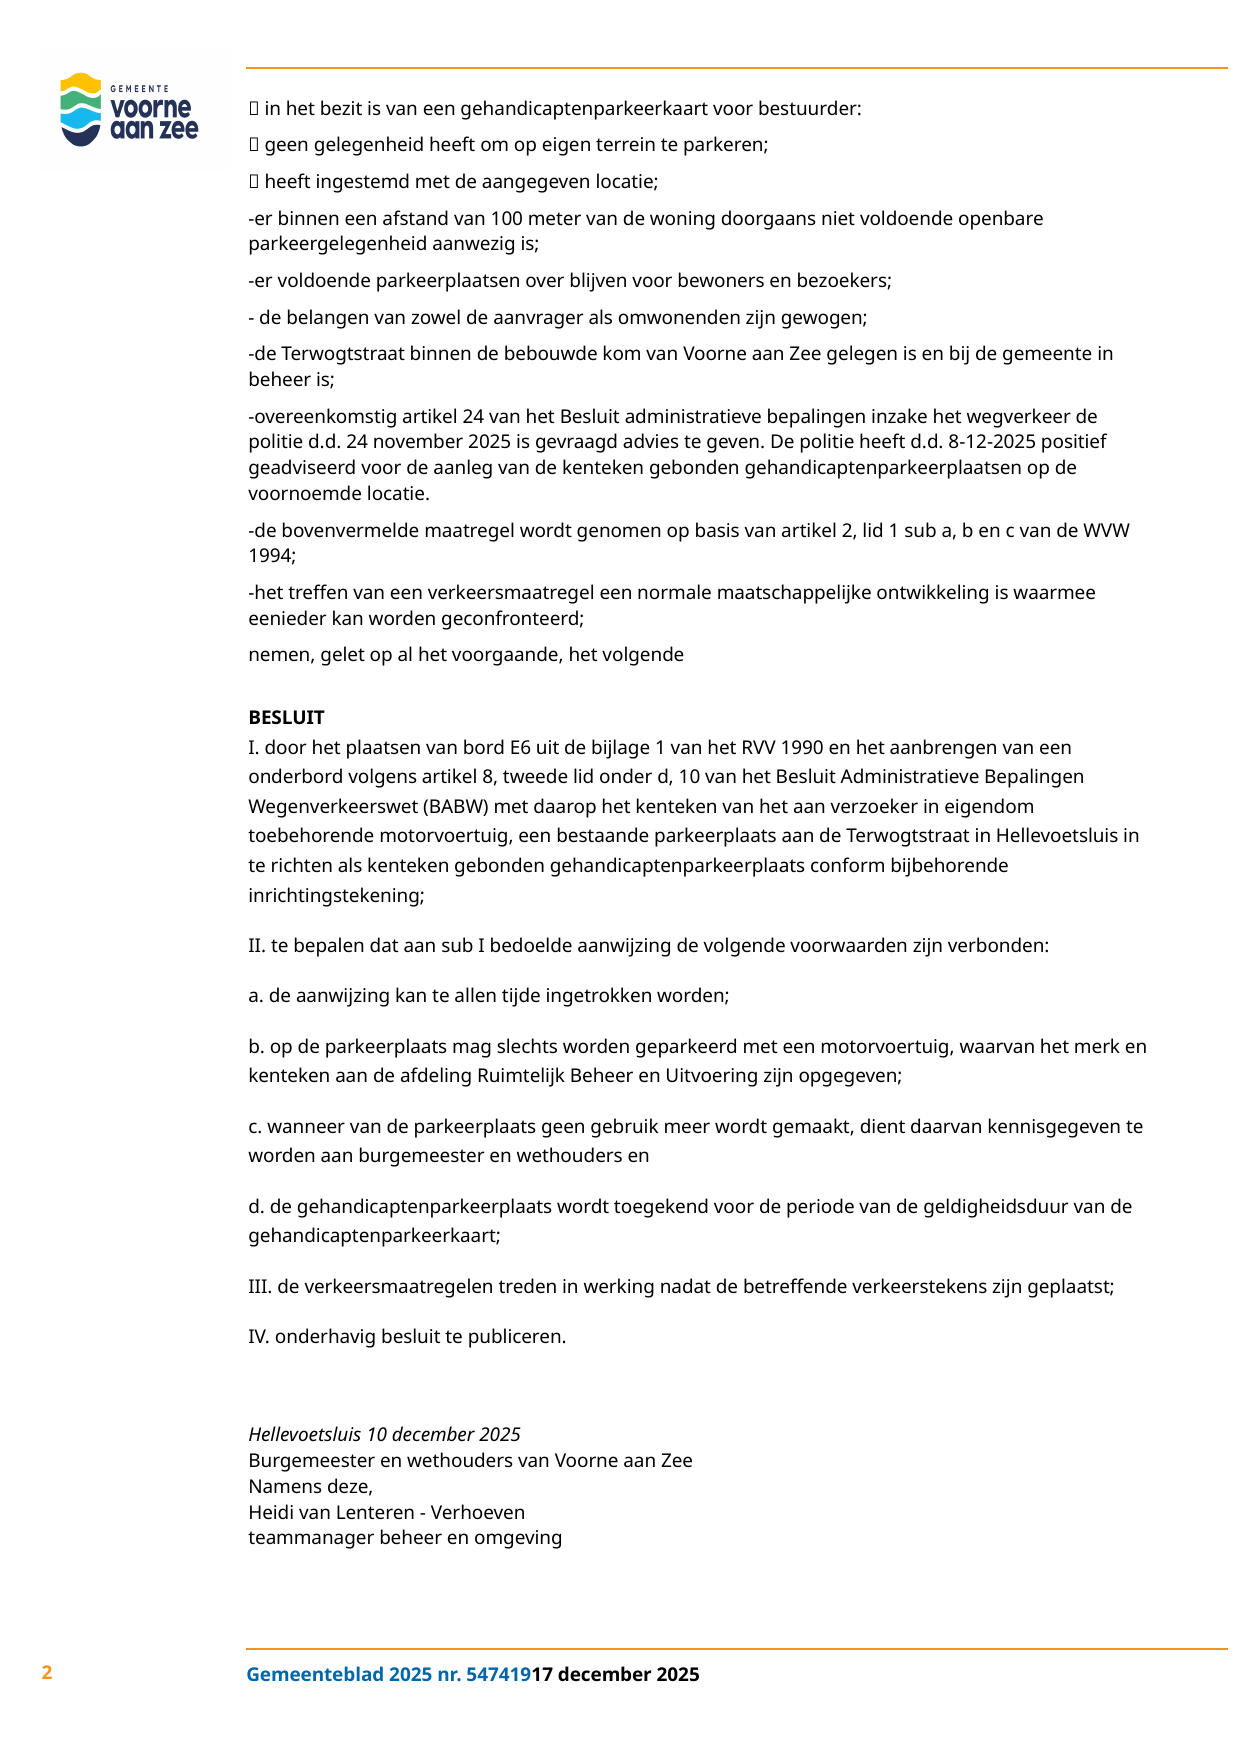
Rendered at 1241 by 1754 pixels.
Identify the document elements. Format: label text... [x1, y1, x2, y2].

picture [41, 47, 231, 172]
text IV. onderhavig besluit te publiceren. [248, 1323, 1152, 1349]
text Heidi van Lenteren - Verhoeven [248, 1499, 1152, 1524]
text III. de verkeersmaatregelen treden in werking nadat de betreffende verkeerstekens zijn geplaatst; [248, 1273, 1152, 1299]
text -de bovenvermelde maatregel wordt genomen op basis van artikel 2, lid 1 sub a, b en c van de WVW 1994; [248, 517, 1152, 568]
text  in het bezit is van een gehandicaptenparkeerkaart voor bestuurder: [248, 95, 1152, 121]
text teammanager beheer en omgeving [248, 1524, 1152, 1550]
text  geen gelegenheid heeft om op eigen terrein te parkeren; [248, 131, 1152, 157]
text Namens deze, [248, 1473, 1152, 1499]
text c. wanneer van de parkeerplaats geen gebruik meer wordt gemaakt, dient daarvan kennisgegeven te worden aan burgemeester en wethouders en [248, 1113, 1152, 1168]
text a. de aanwijzing kan te allen tijde ingetrokken worden; [248, 983, 1152, 1008]
text  heeft ingestemd met de aangegeven locatie; [248, 168, 1152, 194]
text -de Terwogtstraat binnen de bebouwde kom van Voorne aan Zee gelegen is en bij de gemeente in beheer is; [248, 341, 1152, 392]
text Hellevoetsluis 10 december 2025 [248, 1422, 1152, 1447]
text d. de gehandicaptenparkeerplaats wordt toegekend voor de periode van de geldigheidsduur van de gehandicaptenparkeerkaart; [248, 1193, 1152, 1248]
text BESLUIT [248, 704, 1152, 730]
text Burgemeester en wethouders van Voorne aan Zee [248, 1447, 1152, 1473]
text I. door het plaatsen van bord E6 uit de bijlage 1 van het RVV 1990 en het aanbrengen van een onderbord volgens artikel 8, tweede lid onder d, 10 van het Besluit Administratieve Bepalingen Wegenverkeerswet (BABW) met daarop het kenteken van het aan verzoeker in eigendom toebehorende motorvoertuig, een bestaande parkeerplaats aan de Terwogtstraat in Hellevoetsluis in te richten als kenteken gebonden gehandicaptenparkeerplaats conform bijbehorende inrichtingstekening; [248, 734, 1152, 907]
text II. te bepalen dat aan sub I bedoelde aanwijzing de volgende voorwaarden zijn verbonden: [248, 932, 1152, 958]
text nemen, gelet op al het voorgaande, het volgende [248, 642, 1152, 667]
text -overeenkomstig artikel 24 van het Besluit administratieve bepalingen inzake het wegverkeer de politie d.d. 24 november 2025 is gevraagd advies te geven. De politie heeft d.d. 8-12-2025 positief geadviseerd voor de aanleg van de kenteken gebonden gehandicaptenparkeerplaatsen op de voornoemde locatie. [248, 403, 1152, 506]
text -er binnen een afstand van 100 meter van de woning doorgaans niet voldoende openbare parkeergelegenheid aanwezig is; [248, 205, 1152, 256]
text -het treffen van een verkeersmaatregel een normale maatschappelijke ontwikkeling is waarmee eenieder kan worden geconfronteerd; [248, 579, 1152, 631]
text b. op de parkeerplaats mag slechts worden geparkeerd met een motorvoertuig, waarvan het merk en kenteken aan de afdeling Ruimtelijk Beheer en Uitvoering zijn opgegeven; [248, 1033, 1152, 1088]
text -er voldoende parkeerplaatsen over blijven voor bewoners en bezoekers; [248, 267, 1152, 293]
text - de belangen van zowel de aanvrager als omwonenden zijn gewogen; [248, 304, 1152, 329]
